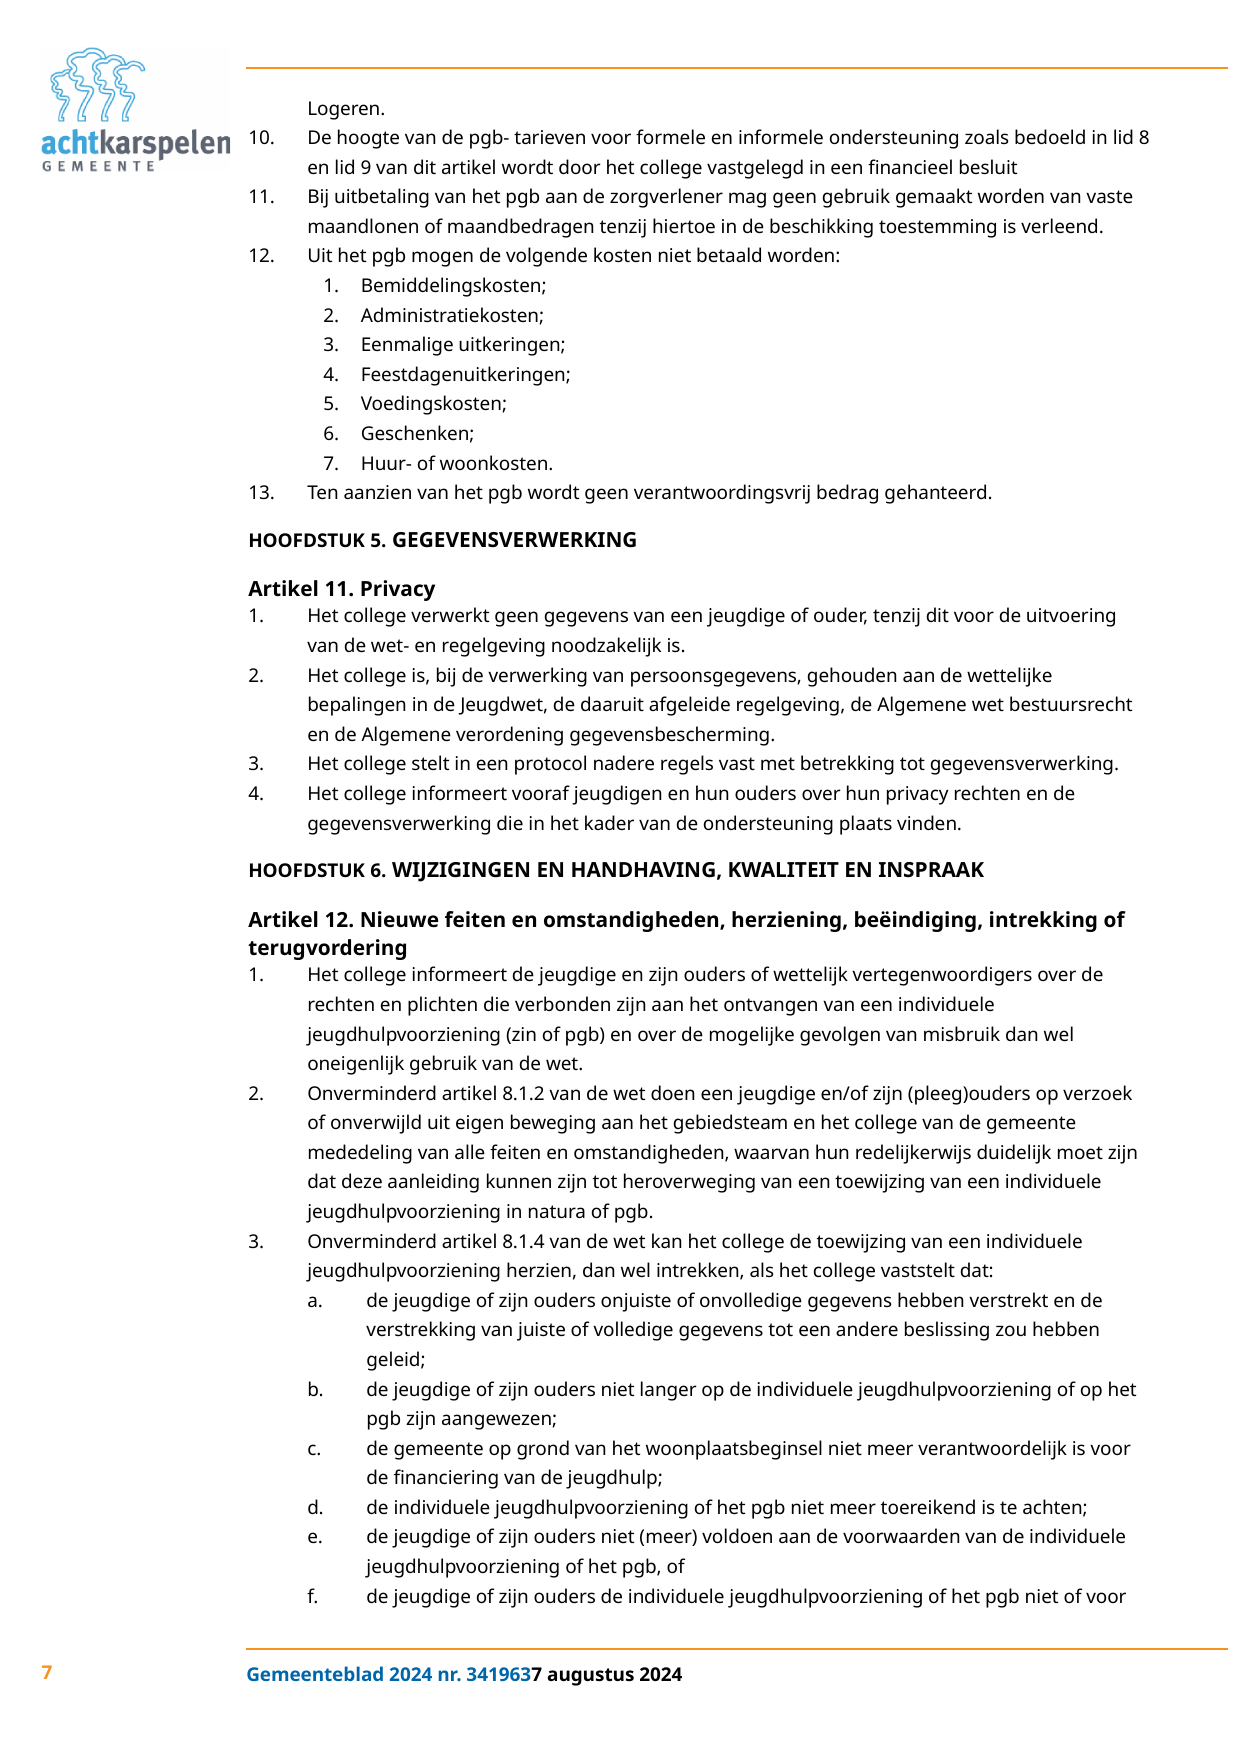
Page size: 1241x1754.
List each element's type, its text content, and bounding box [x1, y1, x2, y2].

list Ten aanzien van het pgb wordt geen verantwoordingsvrij bedrag gehanteerd. [248, 479, 1152, 505]
list Feestdagenuitkeringen; [323, 361, 1152, 387]
list de gemeente op grond van het woonplaatsbeginsel niet meer verantwoordelijk is voor de financiering van de jeugdhulp; [307, 1435, 1152, 1490]
list Eenmalige uitkeringen; [323, 331, 1152, 357]
text Artikel 12. Nieuwe feiten en omstandigheden, herziening, beëindiging, intrekking of terugvordering [248, 905, 1152, 962]
list Het college informeert de jeugdige en zijn ouders of wettelijk vertegenwoordigers over de rechten en plichten die verbonden zijn aan het ontvangen van een individuele jeugdhulpvoorziening (zin of pgb) en over de mogelijke gevolgen van misbruik dan wel oneigenlijk gebruik van de wet. [248, 962, 1152, 1076]
list Huur- of woonkosten. [323, 450, 1152, 476]
list Bij uitbetaling van het pgb aan de zorgverlener mag geen gebruik gemaakt worden van vaste maandlonen of maandbedragen tenzij hiertoe in de beschikking toestemming is verleend. [248, 183, 1152, 239]
list de jeugdige of zijn ouders niet (meer) voldoen aan de voorwaarden van de individuele jeugdhulpvoorziening of het pgb, of [307, 1524, 1152, 1579]
list Onverminderd artikel 8.1.4 van de wet kan het college de toewijzing van een individuele jeugdhulpvoorziening herzien, dan wel intrekken, als het college vaststelt dat: [248, 1228, 1152, 1283]
list Geschenken; [323, 420, 1152, 446]
list de jeugdige of zijn ouders niet langer op de individuele jeugdhulpvoorziening of op het pgb zijn aangewezen; [307, 1376, 1152, 1431]
picture [41, 47, 231, 172]
list Het college is, bij de verwerking van persoonsgegevens, gehouden aan de wettelijke bepalingen in de Jeugdwet, de daaruit afgeleide regelgeving, de Algemene wet bestuursrecht en de Algemene verordening gegevensbescherming. [248, 662, 1152, 747]
text Artikel 11. Privacy [248, 574, 1152, 603]
list de jeugdige of zijn ouders onjuiste of onvolledige gegevens hebben verstrekt en de verstrekking van juiste of volledige gegevens tot een andere beslissing zou hebben geleid; [307, 1287, 1152, 1372]
text HOOFDSTUK 5. GEGEVENSVERWERKING [248, 525, 1152, 553]
list de jeugdige of zijn ouders de individuele jeugdhulpvoorziening of het pgb niet of voor [307, 1583, 1152, 1608]
list Het college verwerkt geen gegevens van een jeugdige of ouder, tenzij dit voor de uitvoering van de wet- en regelgeving noodzakelijk is. [248, 603, 1152, 658]
list Administratiekosten; [323, 302, 1152, 328]
list Logeren. [248, 95, 1152, 121]
text HOOFDSTUK 6. WIJZIGINGEN EN HANDHAVING, KWALITEIT EN INSPRAAK [248, 855, 1152, 884]
list de individuele jeugdhulpvoorziening of het pgb niet meer toereikend is te achten; [307, 1494, 1152, 1520]
list Onverminderd artikel 8.1.2 van de wet doen een jeugdige en/of zijn (pleeg)ouders op verzoek of onverwijld uit eigen beweging aan het gebiedsteam en het college van de gemeente mededeling van alle feiten en omstandigheden, waarvan hun redelijkerwijs duidelijk moet zijn dat deze aanleiding kunnen zijn tot heroverweging van een toewijzing van een individuele jeugdhulpvoorziening in natura of pgb. [248, 1080, 1152, 1224]
list Uit het pgb mogen de volgende kosten niet betaald worden: [248, 243, 1152, 268]
list Het college stelt in een protocol nadere regels vast met betrekking tot gegevensverwerking. [248, 751, 1152, 776]
list Voedingskosten; [323, 391, 1152, 416]
list Het college informeert vooraf jeugdigen en hun ouders over hun privacy rechten en de gegevensverwerking die in het kader van de ondersteuning plaats vinden. [248, 780, 1152, 836]
list De hoogte van de pgb- tarieven voor formele en informele ondersteuning zoals bedoeld in lid 8 en lid 9 van dit artikel wordt door het college vastgelegd in een financieel besluit [248, 124, 1152, 180]
list Bemiddelingskosten; [323, 272, 1152, 298]
